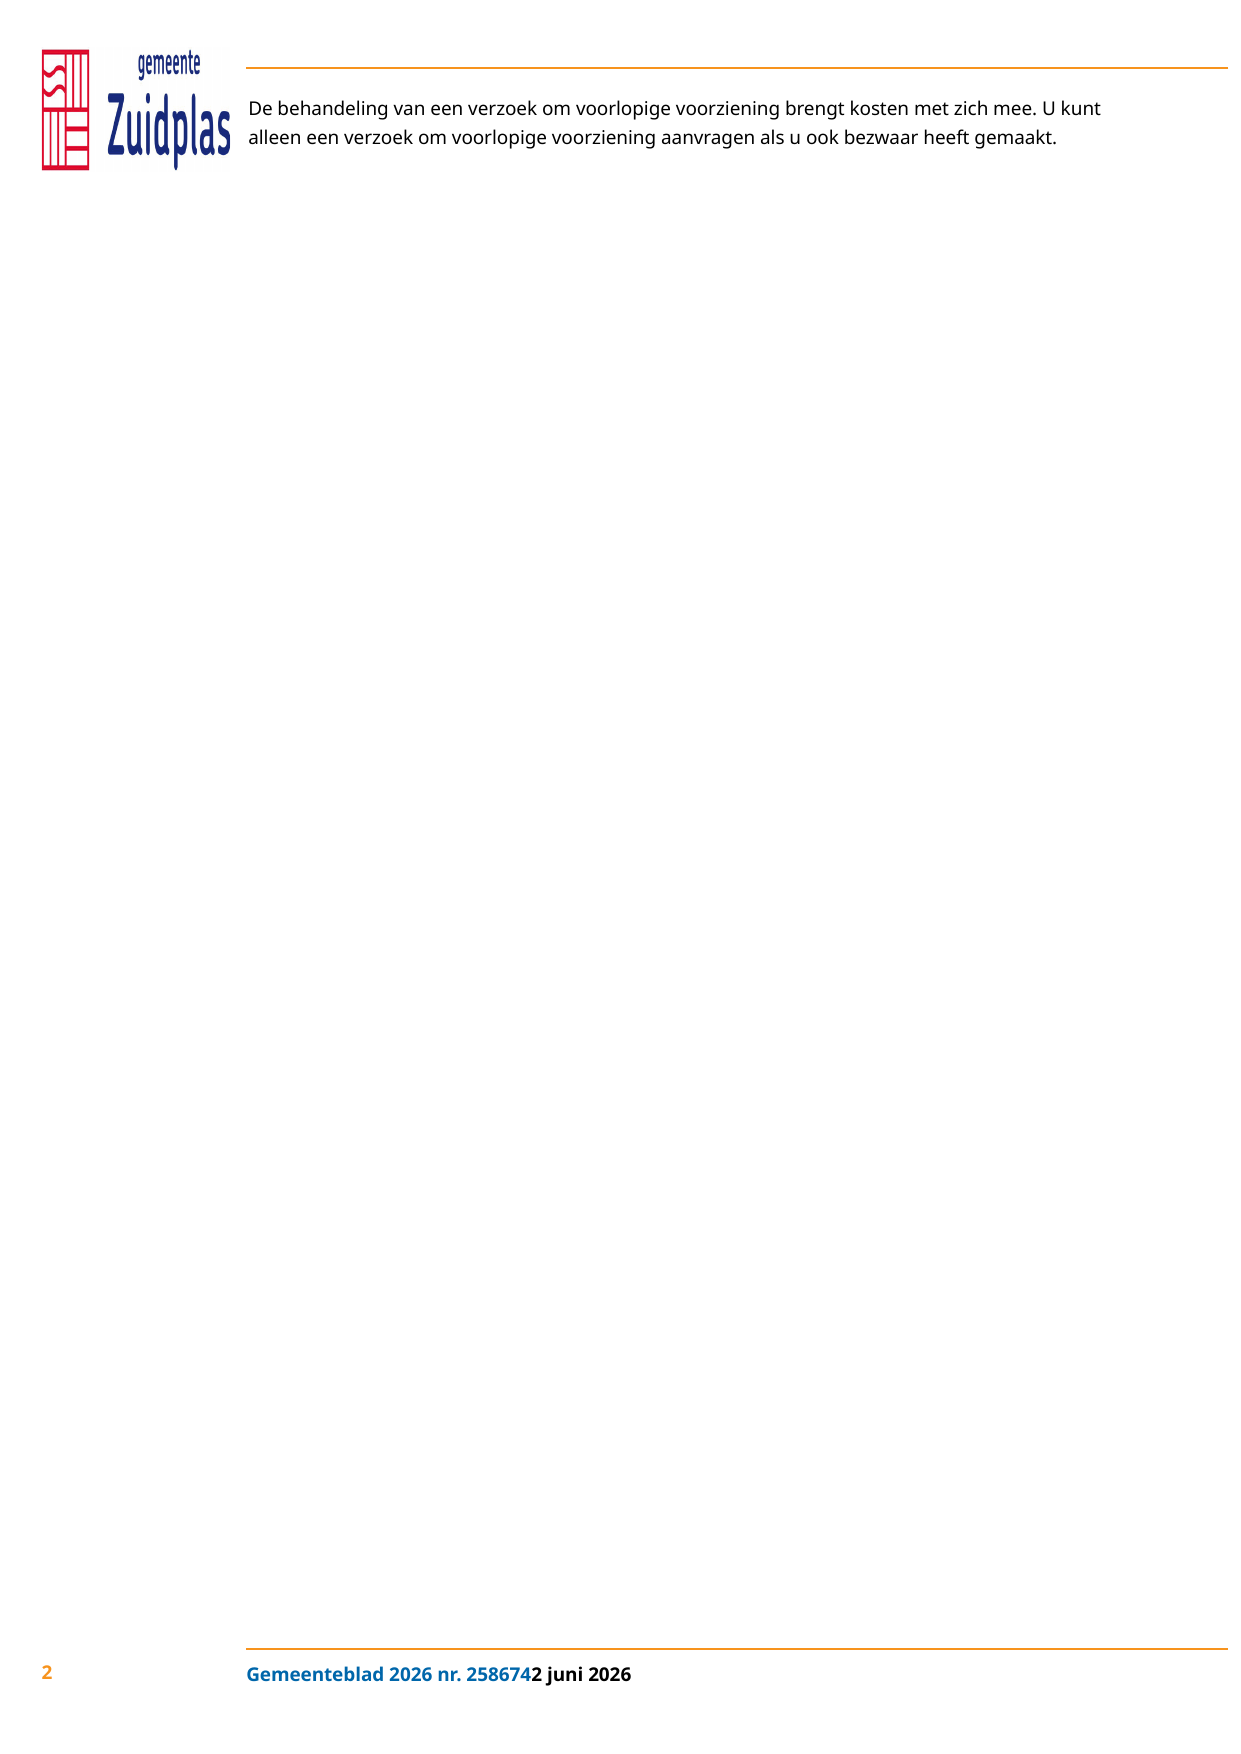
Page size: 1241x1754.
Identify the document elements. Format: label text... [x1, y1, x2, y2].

picture [41, 47, 231, 172]
text De behandeling van een verzoek om voorlopige voorziening brengt kosten met zich mee. U kunt alleen een verzoek om voorlopige voorziening aanvragen als u ook bezwaar heeft gemaakt. [248, 95, 1152, 150]
